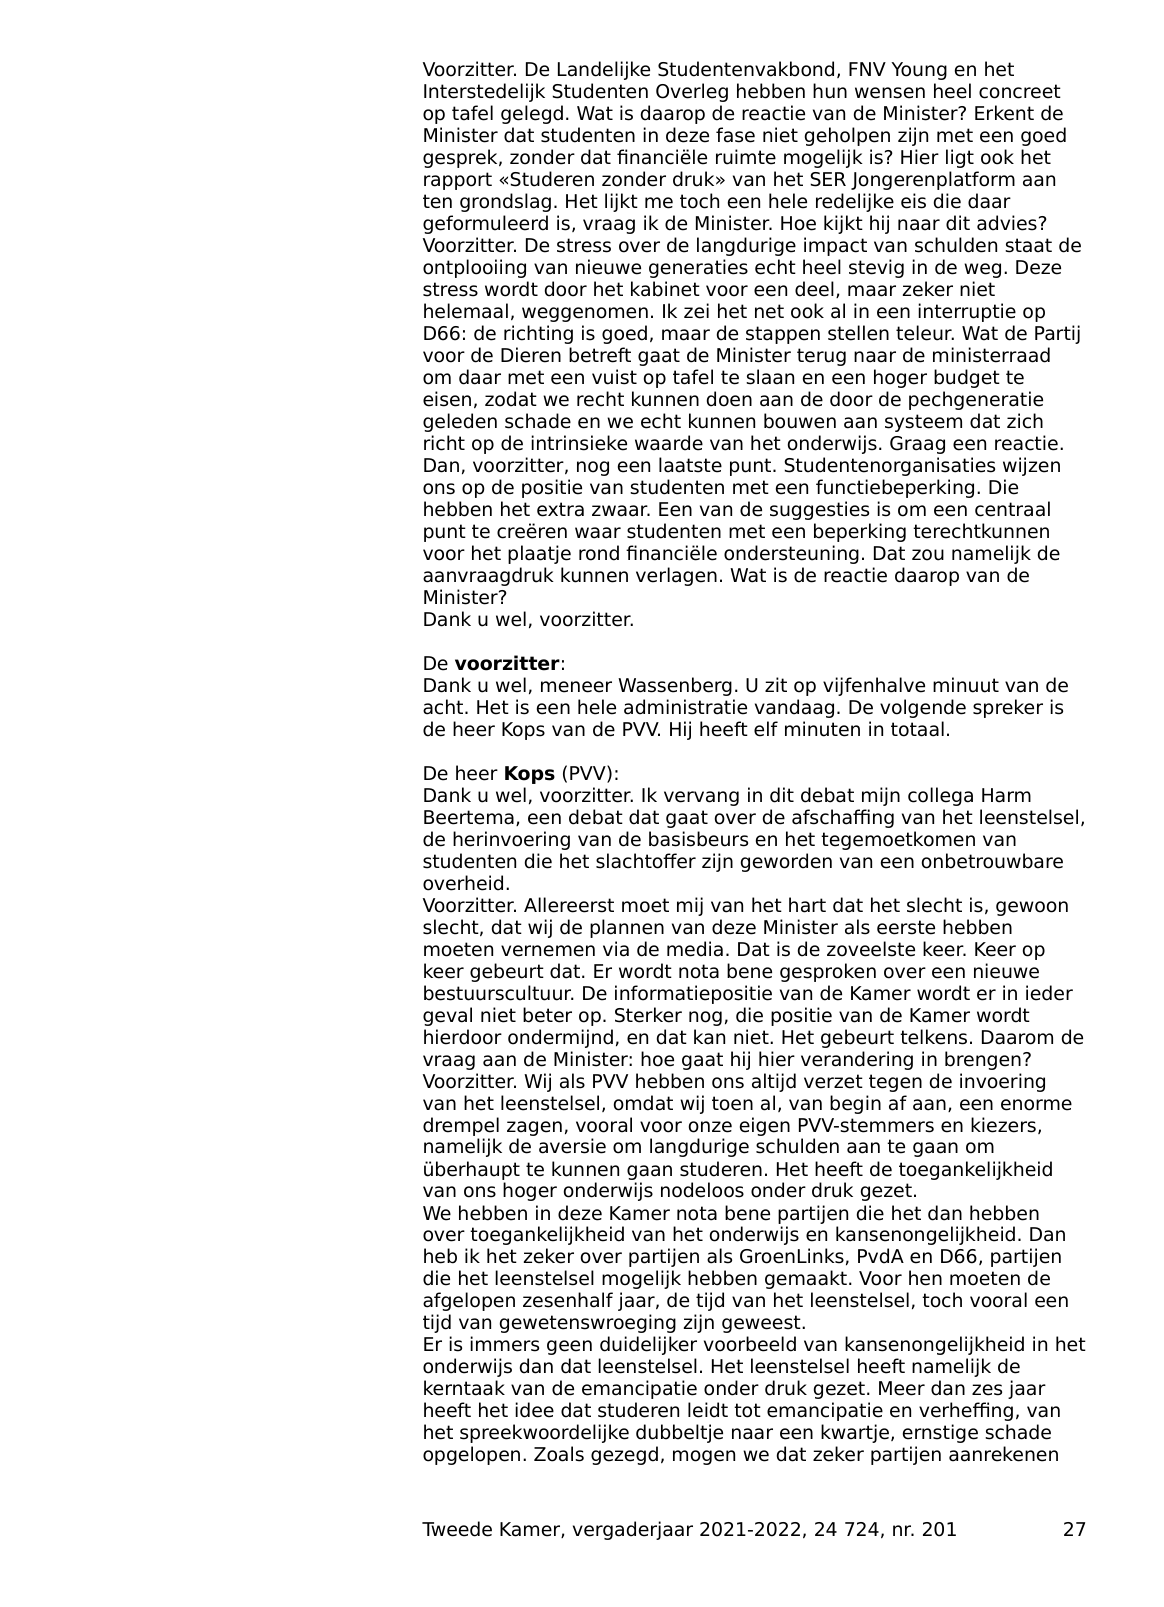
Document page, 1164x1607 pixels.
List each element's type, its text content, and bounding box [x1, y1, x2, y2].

text Dank u wel, voorzitter. [422, 608, 1087, 631]
text Dank u wel, voorzitter. Ik vervang in dit debat mijn collega Harm Beertema, een debat dat gaat over de afschaffing van het leenstelsel, de herinvoering van de basisbeurs en het tegemoetkomen van studenten die het slachtoffer zijn geworden van een onbetrouwbare overheid. [422, 785, 1087, 895]
text Voorzitter. De Landelijke Studentenvakbond, FNV Young en het Interstedelijk Studenten Overleg hebben hun wensen heel concreet op tafel gelegd. Wat is daarop de reactie van de Minister? Erkent de Minister dat studenten in deze fase niet geholpen zijn met een goed gesprek, zonder dat financiële ruimte mogelijk is? Hier ligt ook het rapport «Studeren zonder druk» van het SER Jongerenplatform aan ten grondslag. Het lijkt me toch een hele redelijke eis die daar geformuleerd is, vraag ik de Minister. Hoe kijkt hij naar dit advies? [422, 59, 1087, 235]
text Voorzitter. De stress over de langdurige impact van schulden staat de ontplooiing van nieuwe generaties echt heel stevig in de weg. Deze stress wordt door het kabinet voor een deel, maar zeker niet helemaal, weggenomen. Ik zei het net ook al in een interruptie op D66: de richting is goed, maar de stappen stellen teleur. Wat de Partij voor de Dieren betreft gaat de Minister terug naar de ministerraad om daar met een vuist op tafel te slaan en een hoger budget te eisen, zodat we recht kunnen doen aan de door de pechgeneratie geleden schade en we echt kunnen bouwen aan systeem dat zich richt op de intrinsieke waarde van het onderwijs. Graag een reactie. [422, 235, 1087, 455]
text De voorzitter: [422, 653, 1087, 675]
text We hebben in deze Kamer nota bene partijen die het dan hebben over toegankelijkheid van het onderwijs en kansenongelijkheid. Dan heb ik het zeker over partijen als GroenLinks, PvdA en D66, partijen die het leenstelsel mogelijk hebben gemaakt. Voor hen moeten de afgelopen zesenhalf jaar, de tijd van het leenstelsel, toch vooral een tijd van gewetenswroeging zijn geweest. [422, 1202, 1087, 1334]
text Dan, voorzitter, nog een laatste punt. Studentenorganisaties wijzen ons op de positie van studenten met een functiebeperking. Die hebben het extra zwaar. Een van de suggesties is om een centraal punt te creëren waar studenten met een beperking terechtkunnen voor het plaatje rond financiële ondersteuning. Dat zou namelijk de aanvraagdruk kunnen verlagen. Wat is de reactie daarop van de Minister? [422, 455, 1087, 608]
text Er is immers geen duidelijker voorbeeld van kansenongelijkheid in het onderwijs dan dat leenstelsel. Het leenstelsel heeft namelijk de kerntaak van de emancipatie onder druk gezet. Meer dan zes jaar heeft het idee dat studeren leidt tot emancipatie en verheffing, van het spreekwoordelijke dubbeltje naar een kwartje, ernstige schade opgelopen. Zoals gezegd, mogen we dat zeker partijen aanrekenen [422, 1334, 1087, 1466]
text Voorzitter. Wij als PVV hebben ons altijd verzet tegen de invoering van het leenstelsel, omdat wij toen al, van begin af aan, een enorme drempel zagen, vooral voor onze eigen PVV-stemmers en kiezers, namelijk de aversie om langdurige schulden aan te gaan om überhaupt te kunnen gaan studeren. Het heeft de toegankelijkheid van ons hoger onderwijs nodeloos onder druk gezet. [422, 1071, 1087, 1202]
text De heer Kops (PVV): [422, 763, 1087, 785]
text Voorzitter. Allereerst moet mij van het hart dat het slecht is, gewoon slecht, dat wij de plannen van deze Minister als eerste hebben moeten vernemen via de media. Dat is de zoveelste keer. Keer op keer gebeurt dat. Er wordt nota bene gesproken over een nieuwe bestuurscultuur. De informatiepositie van de Kamer wordt er in ieder geval niet beter op. Sterker nog, die positie van de Kamer wordt hierdoor ondermijnd, en dat kan niet. Het gebeurt telkens. Daarom de vraag aan de Minister: hoe gaat hij hier verandering in brengen? [422, 895, 1087, 1071]
text Dank u wel, meneer Wassenberg. U zit op vijfenhalve minuut van de acht. Het is een hele administratie vandaag. De volgende spreker is de heer Kops van de PVV. Hij heeft elf minuten in totaal. [422, 675, 1087, 741]
